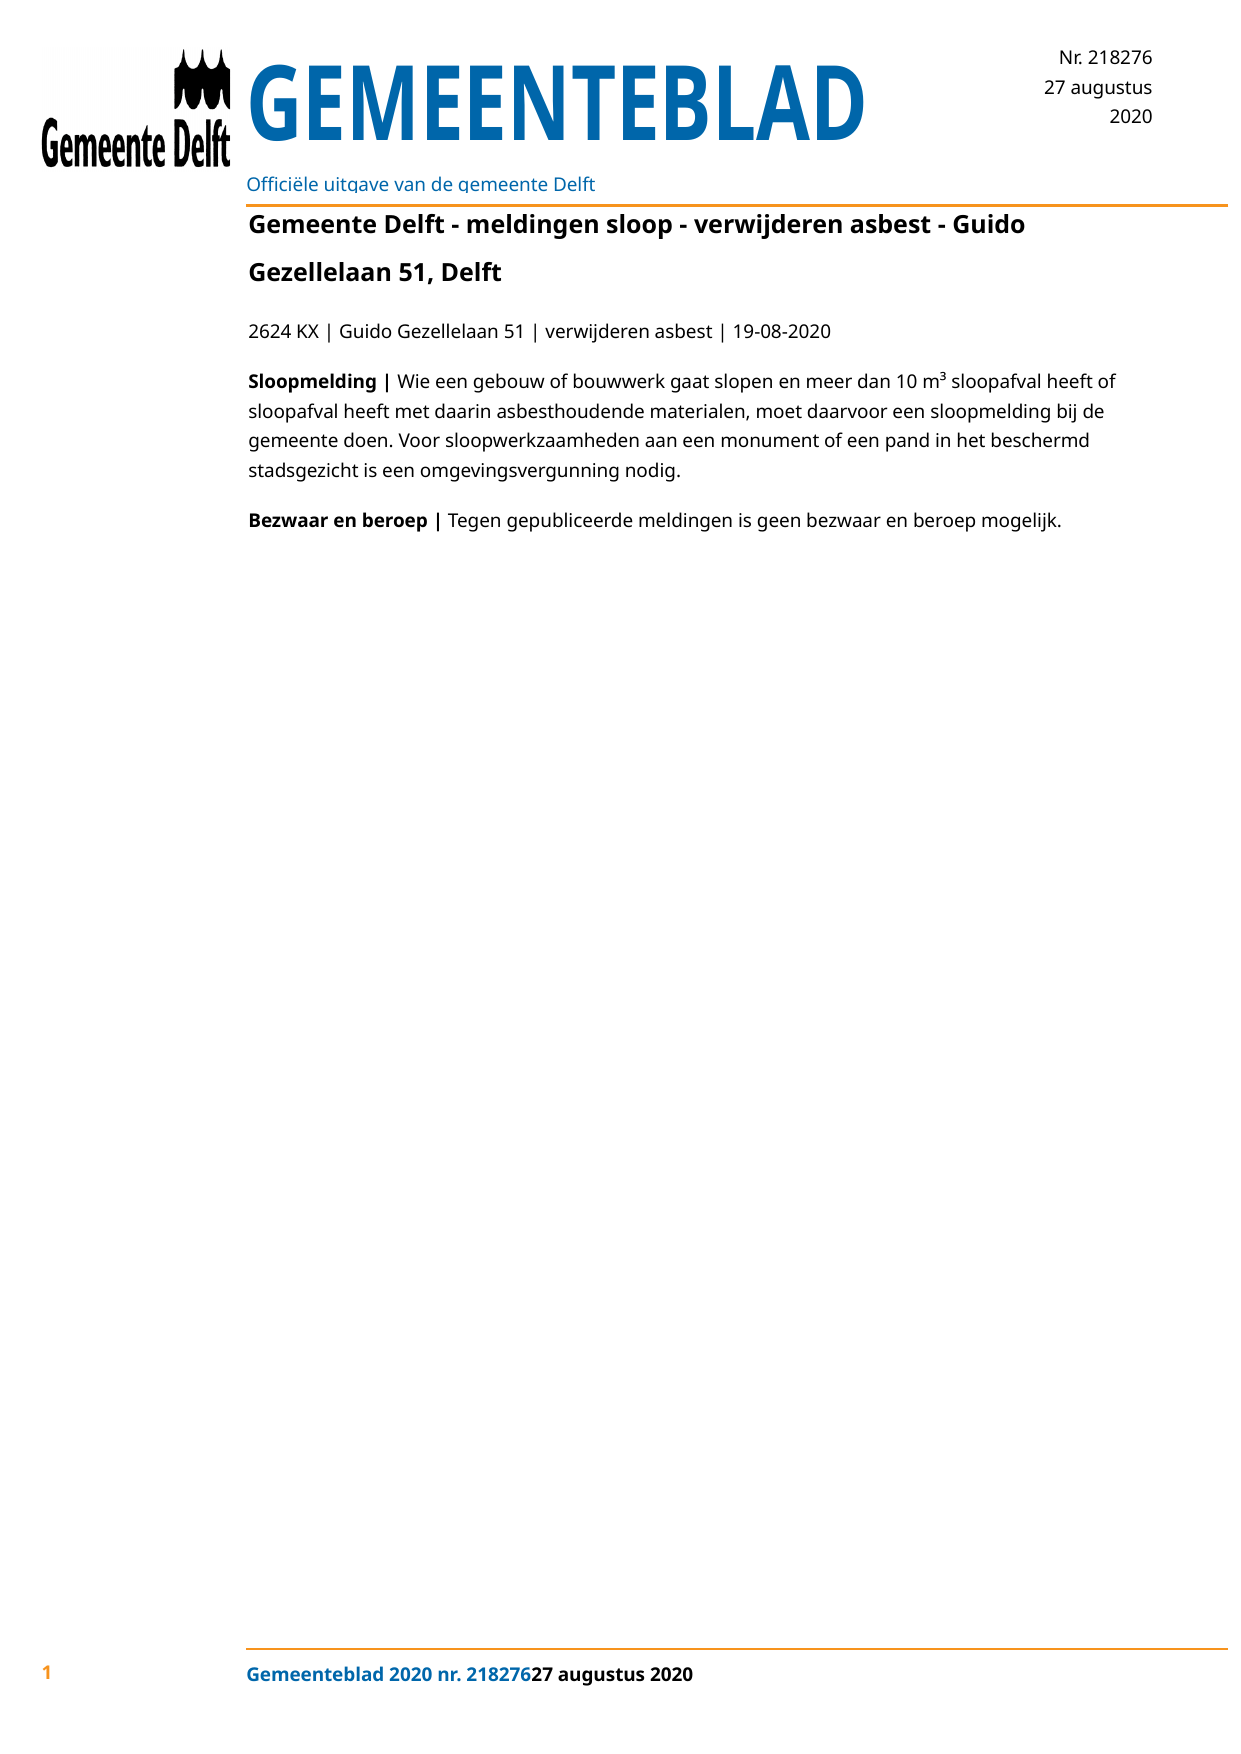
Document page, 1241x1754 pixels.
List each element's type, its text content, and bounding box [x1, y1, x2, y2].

text Sloopmelding | Wie een gebouw of bouwwerk gaat slopen en meer dan 10 m³ sloopafval heeft of sloopafval heeft met daarin asbesthoudende materialen, moet daarvoor een sloopmelding bij de gemeente doen. Voor sloopwerkzaamheden aan een monument of een pand in het beschermd stadsgezicht is een omgevingsvergunning nodig. [248, 368, 1152, 483]
text 2624 KX | Guido Gezellelaan 51 | verwijderen asbest | 19-08-2020 [248, 318, 1152, 344]
text Bezwaar en beroep | Tegen gepubliceerde meldingen is geen bezwaar en beroep mogelijk. [248, 507, 1152, 533]
text Gemeente Delft - meldingen sloop - verwijderen asbest - Guido Gezellelaan 51, Delft [248, 207, 1152, 288]
picture [41, 47, 231, 172]
